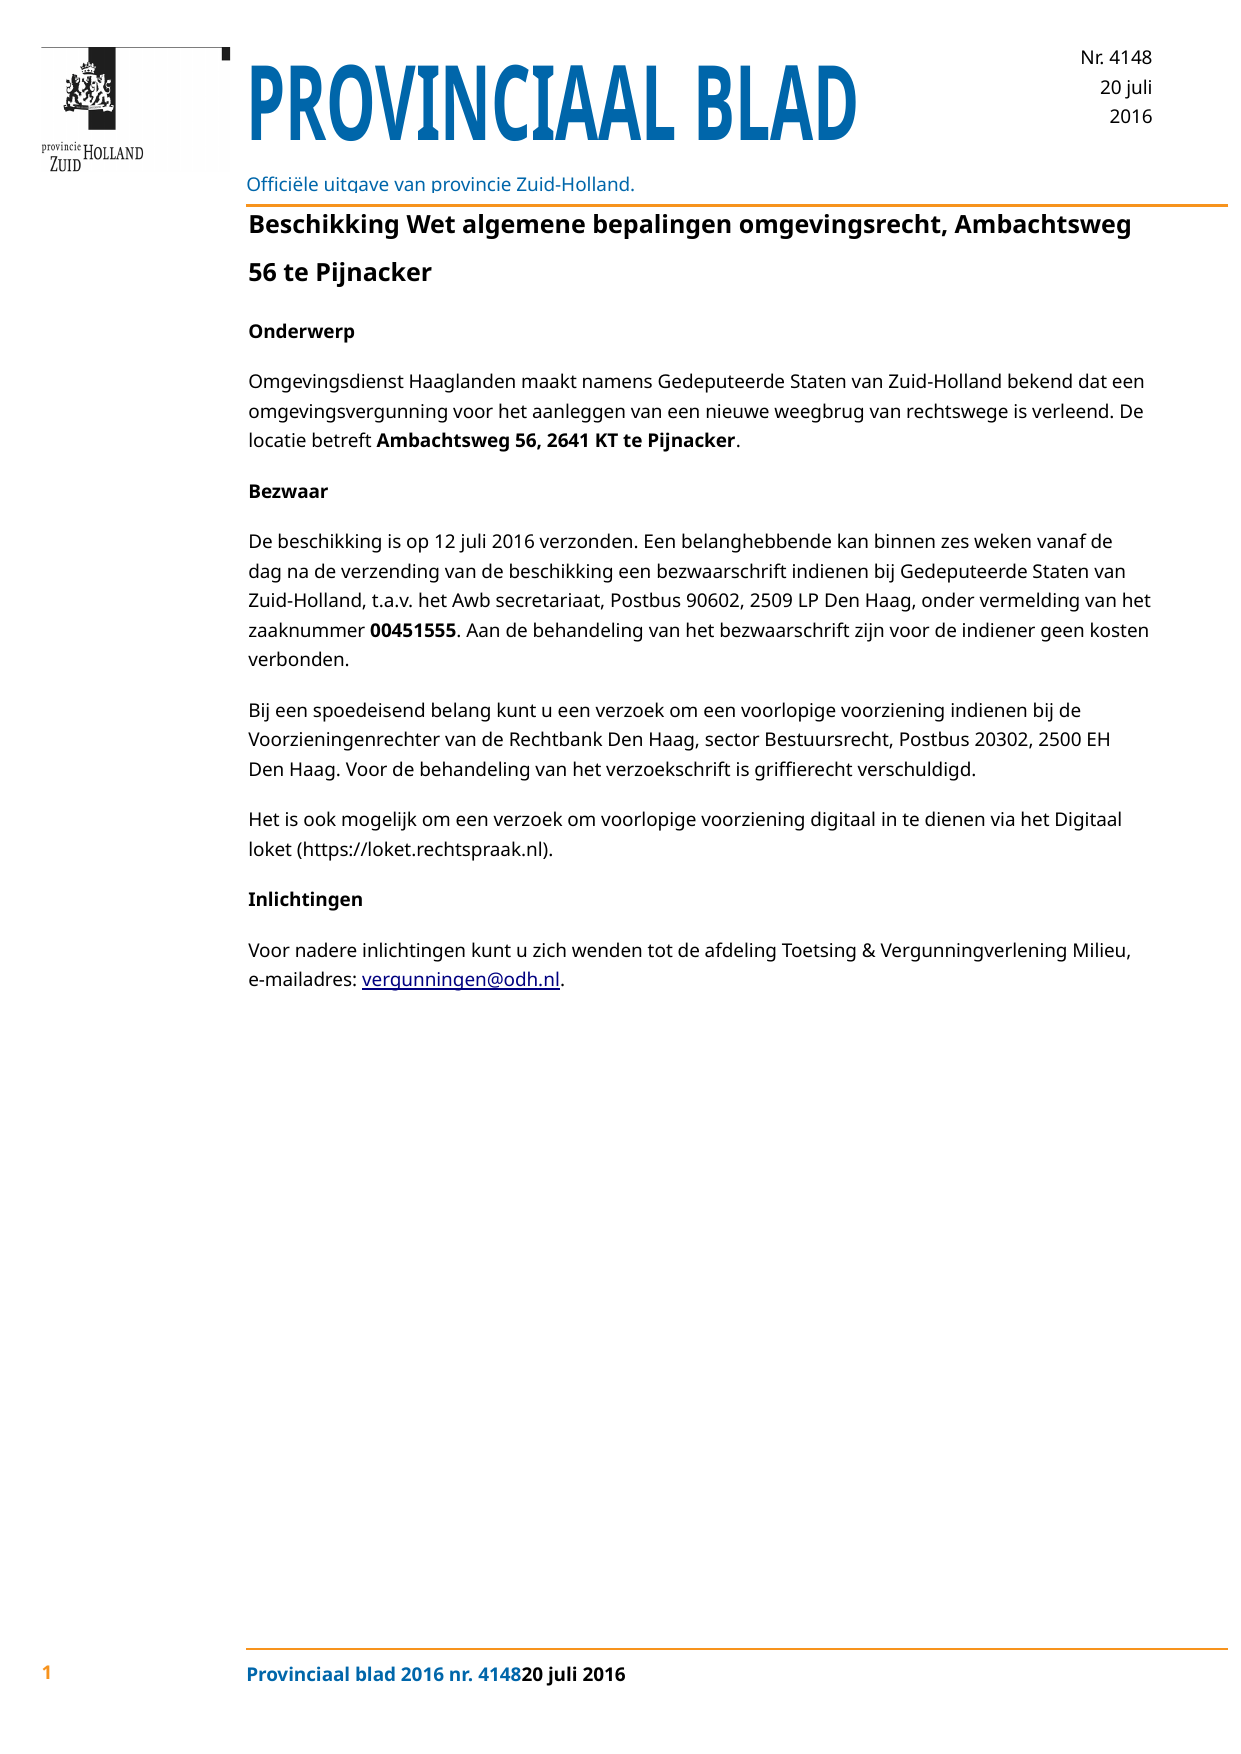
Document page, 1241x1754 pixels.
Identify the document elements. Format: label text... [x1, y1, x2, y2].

text De beschikking is op 12 juli 2016 verzonden. Een belanghebbende kan binnen zes weken vanaf de dag na de verzending van de beschikking een bezwaarschrift indienen bij Gedeputeerde Staten van Zuid-Holland, t.a.v. het Awb secretariaat, Postbus 90602, 2509 LP Den Haag, onder vermelding van het zaaknummer 00451555. Aan de behandeling van het bezwaarschrift zijn voor de indiener geen kosten verbonden. [248, 528, 1152, 672]
text Het is ook mogelijk om een verzoek om voorlopige voorziening digitaal in te dienen via het Digitaal loket (https://loket.rechtspraak.nl). [248, 807, 1152, 862]
text Inlichtingen [248, 887, 1152, 912]
text Bij een spoedeisend belang kunt u een verzoek om een voorlopige voorziening indienen bij de Voorzieningenrechter van de Rechtbank Den Haag, sector Bestuursrecht, Postbus 20302, 2500 EH Den Haag. Voor de behandeling van het verzoekschrift is griffierecht verschuldigd. [248, 697, 1152, 782]
text Voor nadere inlichtingen kunt u zich wenden tot de afdeling Toetsing & Vergunningverlening Milieu, e-mailadres: vergunningen@odh.nl. [248, 937, 1152, 992]
text Beschikking Wet algemene bepalingen omgevingsrecht, Ambachtsweg 56 te Pijnacker [248, 207, 1152, 288]
text Onderwerp [248, 318, 1152, 344]
picture [41, 47, 231, 172]
text Bezwaar [248, 478, 1152, 504]
text Omgevingsdienst Haaglanden maakt namens Gedeputeerde Staten van Zuid-Holland bekend dat een omgevingsvergunning voor het aanleggen van een nieuwe weegbrug van rechtswege is verleend. De locatie betreft Ambachtsweg 56, 2641 KT te Pijnacker. [248, 368, 1152, 453]
